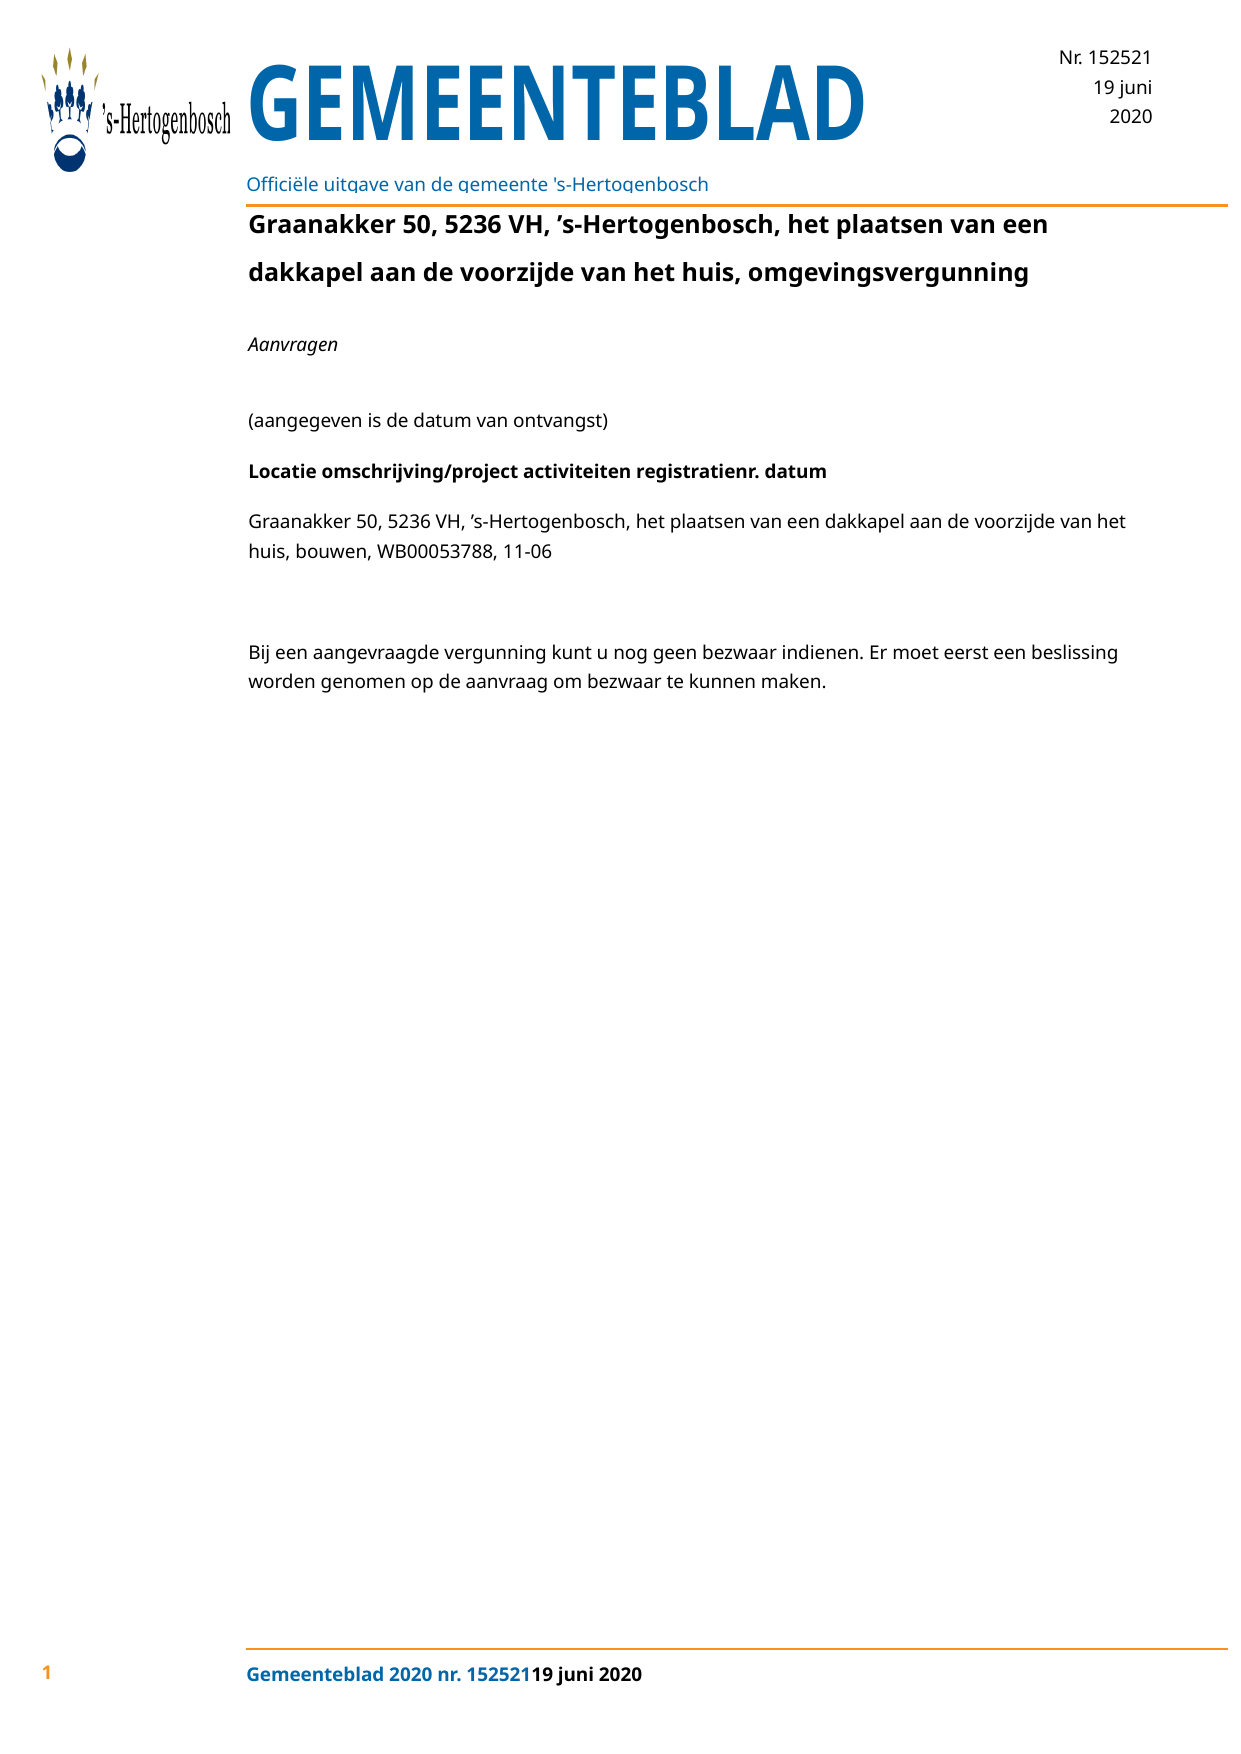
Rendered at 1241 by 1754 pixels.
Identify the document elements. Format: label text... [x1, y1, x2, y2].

text Aanvragen [248, 331, 1152, 357]
text Graanakker 50, 5236 VH, ’s-Hertogenbosch, het plaatsen van een dakkapel aan de voorzijde van het huis, bouwen, WB00053788, 11-06 [248, 508, 1152, 564]
text Graanakker 50, 5236 VH, ’s-Hertogenbosch, het plaatsen van een dakkapel aan de voorzijde van het huis, omgevingsvergunning [248, 207, 1152, 288]
text (aangegeven is de datum van ontvangst) [248, 408, 1152, 433]
text Locatie omschrijving/project activiteiten registratienr. datum [248, 458, 1152, 484]
text Bij een aangevraagde vergunning kunt u nog geen bezwaar indienen. Er moet eerst een beslissing worden genomen op de aanvraag om bezwaar te kunnen maken. [248, 639, 1152, 694]
picture [41, 47, 231, 172]
